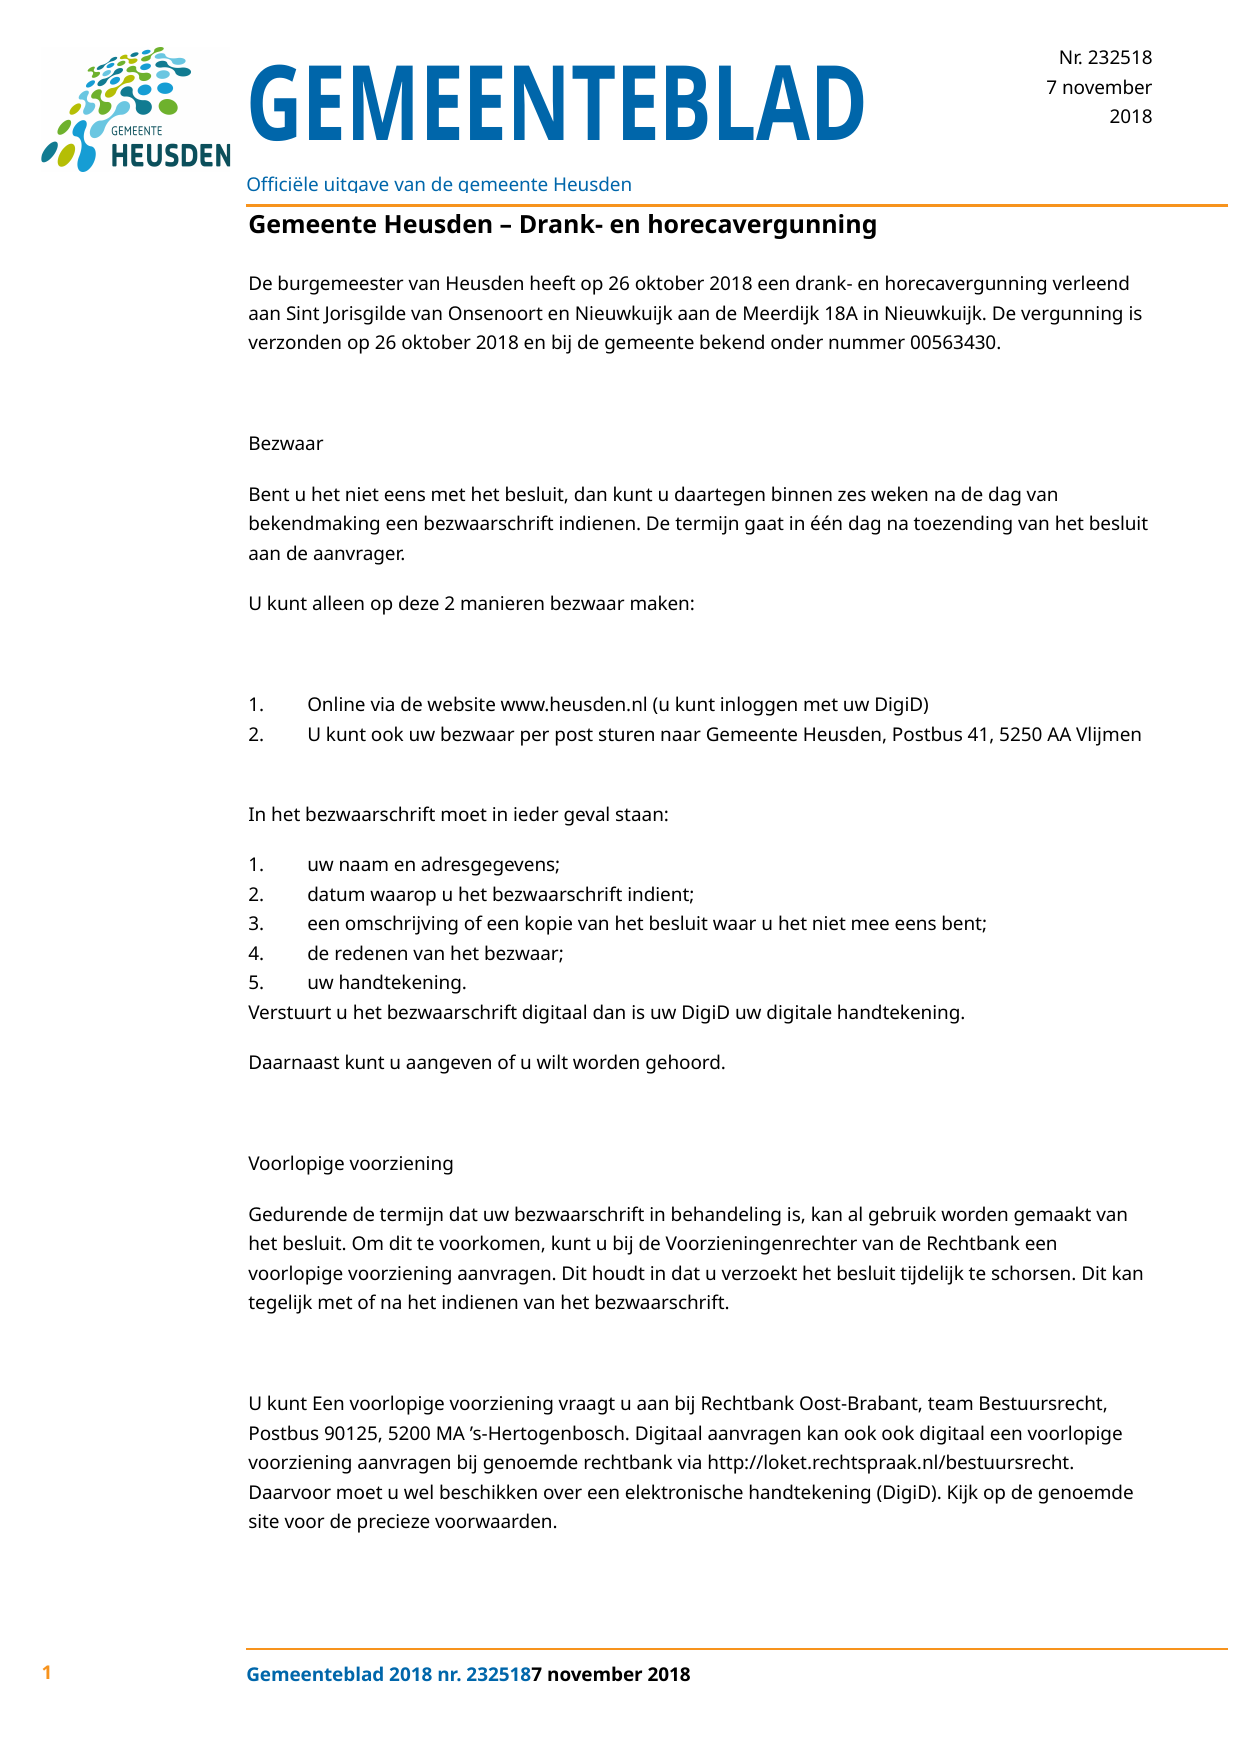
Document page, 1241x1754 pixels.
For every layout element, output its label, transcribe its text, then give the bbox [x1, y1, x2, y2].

text In het bezwaarschrift moet in ieder geval staan: [248, 801, 1152, 826]
text Verstuurt u het bezwaarschrift digitaal dan is uw DigiD uw digitale handtekening. [248, 999, 1152, 1025]
text De burgemeester van Heusden heeft op 26 oktober 2018 een drank- en horecavergunning verleend aan Sint Jorisgilde van Onsenoort en Nieuwkuijk aan de Meerdijk 18A in Nieuwkuijk. De vergunning is verzonden op 26 oktober 2018 en bij de gemeente bekend onder nummer 00563430. [248, 270, 1152, 355]
list uw handtekening. [248, 969, 1152, 995]
text Gemeente Heusden – Drank- en horecavergunning [248, 207, 1152, 241]
text Bent u het niet eens met het besluit, dan kunt u daartegen binnen zes weken na de dag van bekendmaking een bezwaarschrift indienen. De termijn gaat in één dag na toezending van het besluit aan de aanvrager. [248, 481, 1152, 566]
text U kunt Een voorlopige voorziening vraagt u aan bij Rechtbank Oost-Brabant, team Bestuursrecht, Postbus 90125, 5200 MA ’s-Hertogenbosch. Digitaal aanvragen kan ook ook digitaal een voorlopige voorziening aanvragen bij genoemde rechtbank via http://loket.rechtspraak.nl/bestuursrecht. Daarvoor moet u wel beschikken over een elektronische handtekening (DigiD). Kijk op de genoemde site voor de precieze voorwaarden. [248, 1390, 1152, 1534]
list datum waarop u het bezwaarschrift indient; [248, 881, 1152, 906]
text Voorlopige voorziening [248, 1150, 1152, 1176]
list U kunt ook uw bezwaar per post sturen naar Gemeente Heusden, Postbus 41, 5250 AA Vlijmen [248, 721, 1152, 746]
list Online via de website www.heusden.nl (u kunt inloggen met uw DigiD) [248, 691, 1152, 717]
text Bezwaar [248, 430, 1152, 456]
list uw naam en adresgegevens; [248, 851, 1152, 877]
picture [41, 47, 231, 172]
text U kunt alleen op deze 2 manieren bezwaar maken: [248, 590, 1152, 616]
list de redenen van het bezwaar; [248, 940, 1152, 966]
text Daarnaast kunt u aangeven of u wilt worden gehoord. [248, 1049, 1152, 1075]
list een omschrijving of een kopie van het besluit waar u het niet mee eens bent; [248, 910, 1152, 936]
text Gedurende de termijn dat uw bezwaarschrift in behandeling is, kan al gebruik worden gemaakt van het besluit. Om dit te voorkomen, kunt u bij de Voorzieningenrechter van de Rechtbank een voorlopige voorziening aanvragen. Dit houdt in dat u verzoekt het besluit tijdelijk te schorsen. Dit kan tegelijk met of na het indienen van het bezwaarschrift. [248, 1201, 1152, 1315]
